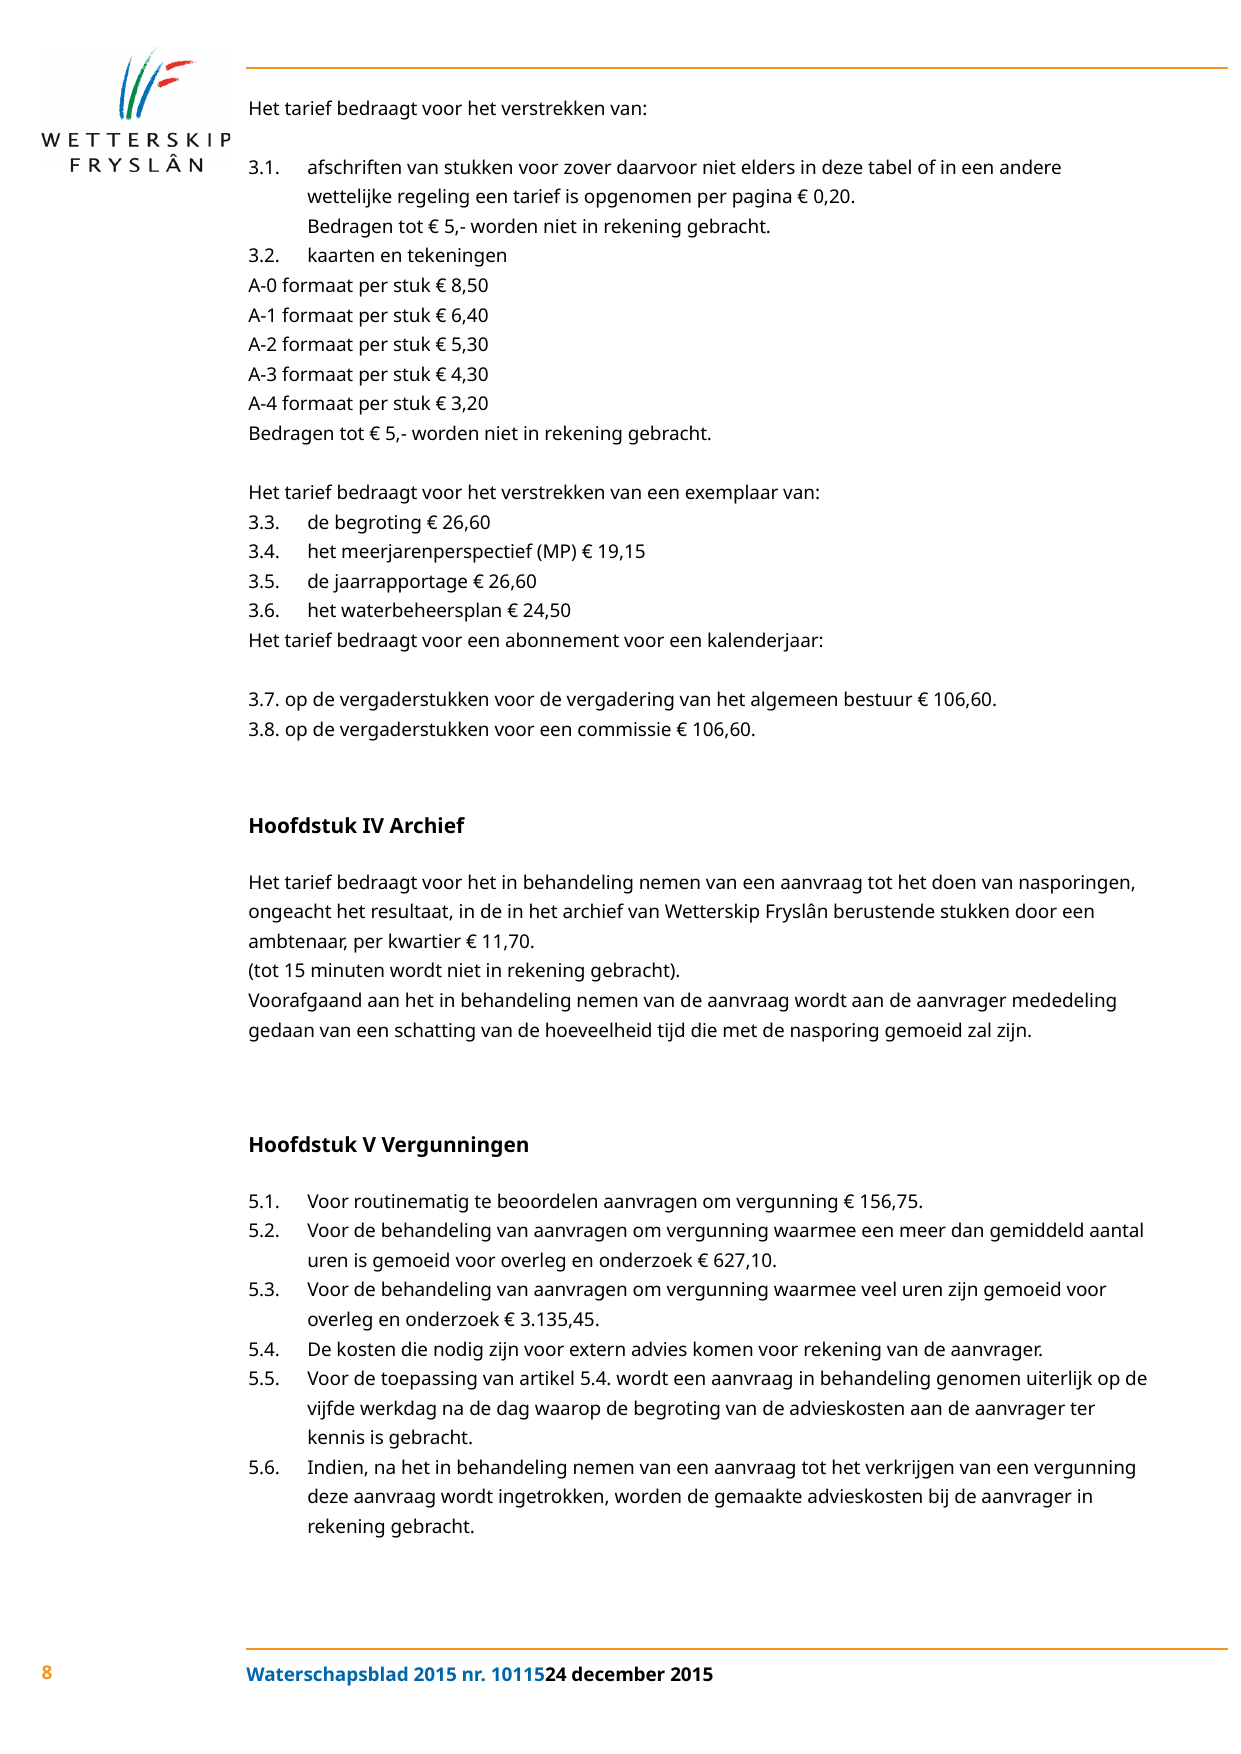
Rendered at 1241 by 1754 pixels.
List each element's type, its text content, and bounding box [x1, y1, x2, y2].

text Het tarief bedraagt voor het verstrekken van een exemplaar van: [248, 479, 1152, 505]
text Hoofdstuk V Vergunningen [248, 1130, 1152, 1158]
text A-2 formaat per stuk € 5,30 [248, 331, 1152, 357]
list Voor de behandeling van aanvragen om vergunning waarmee een meer dan gemiddeld aantal uren is gemoeid voor overleg en onderzoek € 627,10. [248, 1217, 1152, 1273]
list Indien, na het in behandeling nemen van een aanvraag tot het verkrijgen van een vergunning deze aanvraag wordt ingetrokken, worden de gemaakte advieskosten bij de aanvrager in rekening gebracht. [248, 1454, 1152, 1539]
list kaarten en tekeningen [248, 243, 1152, 268]
text Het tarief bedraagt voor het in behandeling nemen van een aanvraag tot het doen van nasporingen, ongeacht het resultaat, in de in het archief van Wetterskip Fryslân berustende stukken door een ambtenaar, per kwartier € 11,70. [248, 869, 1152, 954]
list de begroting € 26,60 [248, 509, 1152, 535]
text A-0 formaat per stuk € 8,50 [248, 272, 1152, 298]
text 3.7. op de vergaderstukken voor de vergadering van het algemeen bestuur € 106,60. [248, 686, 1152, 712]
text A-1 formaat per stuk € 6,40 [248, 302, 1152, 328]
text 3.8. op de vergaderstukken voor een commissie € 106,60. [248, 716, 1152, 742]
text Bedragen tot € 5,- worden niet in rekening gebracht. [248, 420, 1152, 446]
list het waterbeheersplan € 24,50 [248, 598, 1152, 623]
picture [41, 47, 231, 172]
text A-3 formaat per stuk € 4,30 [248, 361, 1152, 387]
text Voorafgaand aan het in behandeling nemen van de aanvraag wordt aan de aanvrager mededeling gedaan van een schatting van de hoeveelheid tijd die met de nasporing gemoeid zal zijn. [248, 987, 1152, 1043]
list Bedragen tot € 5,- worden niet in rekening gebracht. [248, 213, 1152, 239]
list de jaarrapportage € 26,60 [248, 568, 1152, 594]
list Voor routinematig te beoordelen aanvragen om vergunning € 156,75. [248, 1188, 1152, 1214]
list Voor de toepassing van artikel 5.4. wordt een aanvraag in behandeling genomen uiterlijk op de vijfde werkdag na de dag waarop de begroting van de advieskosten aan de aanvrager ter kennis is gebracht. [248, 1365, 1152, 1450]
text Het tarief bedraagt voor een abonnement voor een kalenderjaar: [248, 627, 1152, 653]
list afschriften van stukken voor zover daarvoor niet elders in deze tabel of in een andere wettelijke regeling een tarief is opgenomen per pagina € 0,20. [248, 154, 1152, 209]
text Hoofdstuk IV Archief [248, 811, 1152, 839]
text (tot 15 minuten wordt niet in rekening gebracht). [248, 958, 1152, 983]
list De kosten die nodig zijn voor extern advies komen voor rekening van de aanvrager. [248, 1336, 1152, 1362]
list het meerjarenperspectief (MP) € 19,15 [248, 538, 1152, 564]
list Voor de behandeling van aanvragen om vergunning waarmee veel uren zijn gemoeid voor overleg en onderzoek € 3.135,45. [248, 1277, 1152, 1332]
text A-4 formaat per stuk € 3,20 [248, 391, 1152, 416]
text Het tarief bedraagt voor het verstrekken van: [248, 95, 1152, 121]
